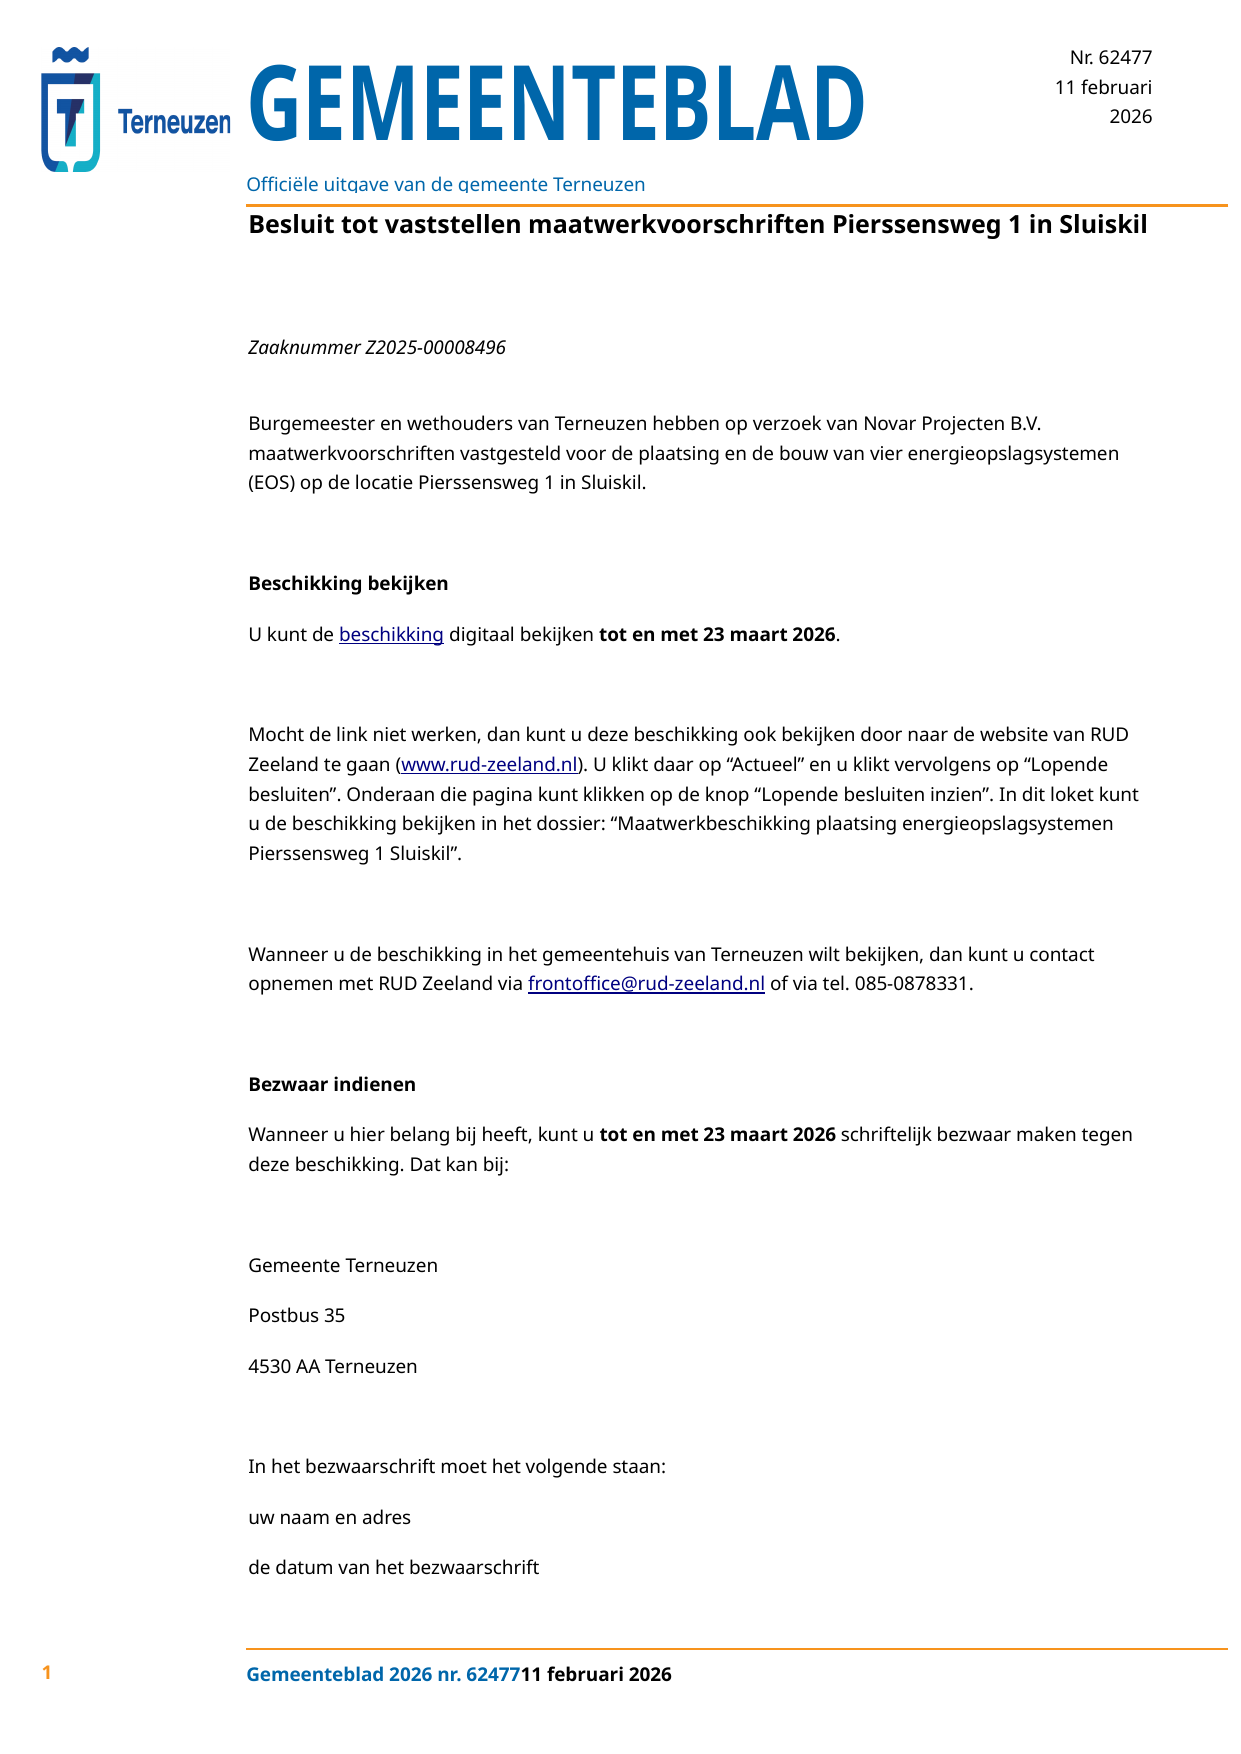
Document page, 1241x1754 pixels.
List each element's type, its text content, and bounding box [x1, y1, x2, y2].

text In het bezwaarschrift moet het volgende staan: [248, 1454, 1152, 1479]
text Beschikking bekijken [248, 570, 1152, 596]
text Burgemeester en wethouders van Terneuzen hebben op verzoek van Novar Projecten B.V. maatwerkvoorschriften vastgesteld voor de plaatsing en de bouw van vier energieopslagsystemen (EOS) op de locatie Pierssensweg 1 in Sluiskil. [248, 410, 1152, 495]
text de datum van het bezwaarschrift [248, 1554, 1152, 1580]
text Wanneer u hier belang bij heeft, kunt u tot en met 23 maart 2026 schriftelijk bezwaar maken tegen deze beschikking. Dat kan bij: [248, 1122, 1152, 1177]
text Zaaknummer Z2025-00008496 [248, 334, 1152, 360]
text Wanneer u de beschikking in het gemeentehuis van Terneuzen wilt bekijken, dan kunt u contact opnemen met RUD Zeeland via frontoffice@rud-zeeland.nl of via tel. 085-0878331. [248, 941, 1152, 996]
text Postbus 35 [248, 1302, 1152, 1328]
text Besluit tot vaststellen maatwerkvoorschriften Pierssensweg 1 in Sluiskil [248, 207, 1152, 241]
picture [41, 47, 231, 172]
text uw naam en adres [248, 1504, 1152, 1530]
text Gemeente Terneuzen [248, 1252, 1152, 1278]
text 4530 AA Terneuzen [248, 1353, 1152, 1379]
text Mocht de link niet werken, dan kunt u deze beschikking ook bekijken door naar de website van RUD Zeeland te gaan (www.rud-zeeland.nl). U klikt daar op “Actueel” en u klikt vervolgens op “Lopende besluiten”. Onderaan die pagina kunt klikken op de knop “Lopende besluiten inzien”. In dit loket kunt u de beschikking bekijken in het dossier: “Maatwerkbeschikking plaatsing energieopslagsystemen Pierssensweg 1 Sluiskil”. [248, 722, 1152, 866]
text U kunt de beschikking digitaal bekijken tot en met 23 maart 2026. [248, 621, 1152, 647]
text Bezwaar indienen [248, 1071, 1152, 1097]
